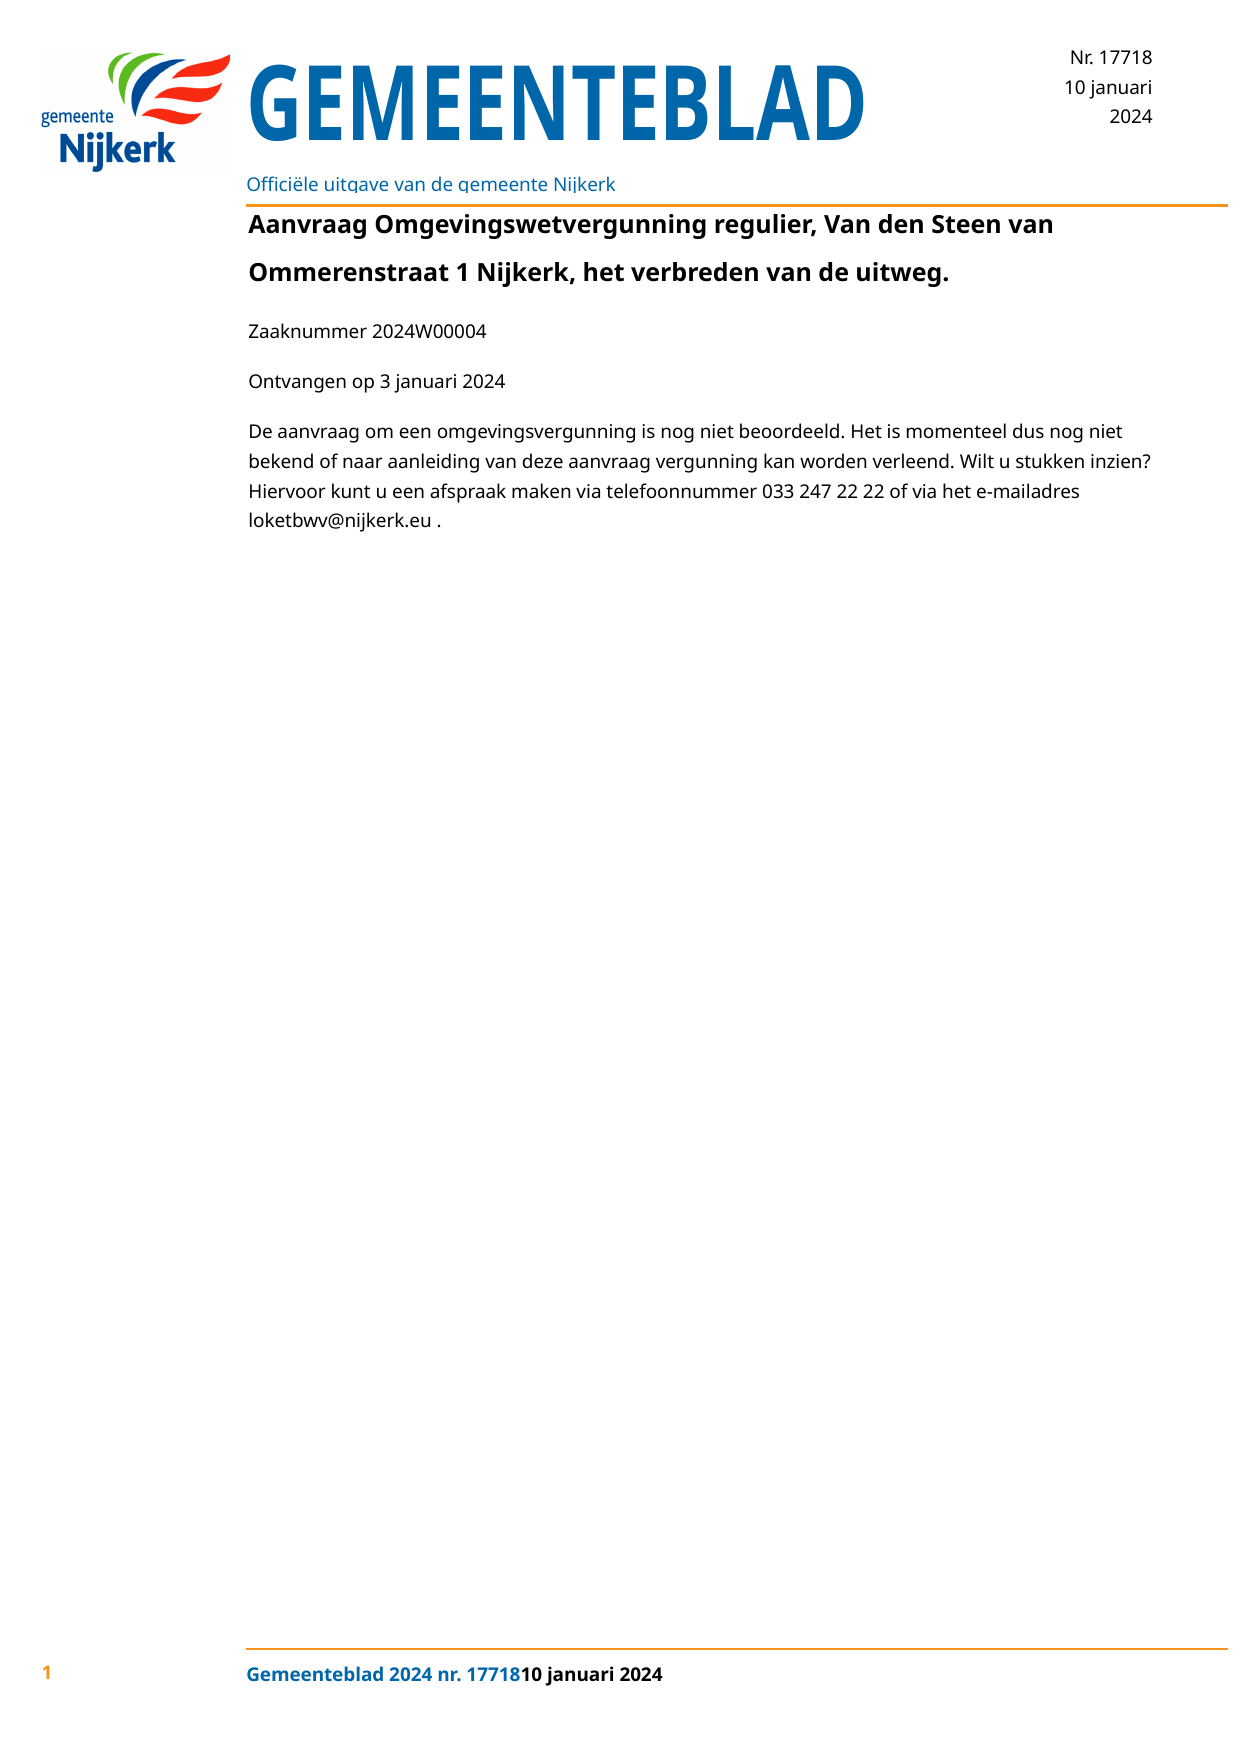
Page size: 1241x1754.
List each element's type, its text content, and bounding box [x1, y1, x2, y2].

text Zaaknummer 2024W00004 [248, 318, 1152, 344]
text De aanvraag om een omgevingsvergunning is nog niet beoordeeld. Het is momenteel dus nog niet bekend of naar aanleiding van deze aanvraag vergunning kan worden verleend. Wilt u stukken inzien? Hiervoor kunt u een afspraak maken via telefoonnummer 033 247 22 22 of via het e-mailadres loketbwv@nijkerk.eu . [248, 419, 1152, 533]
picture [41, 47, 231, 172]
text Aanvraag Omgevingswetvergunning regulier, Van den Steen van Ommerenstraat 1 Nijkerk, het verbreden van de uitweg. [248, 207, 1152, 288]
text Ontvangen op 3 januari 2024 [248, 368, 1152, 394]
